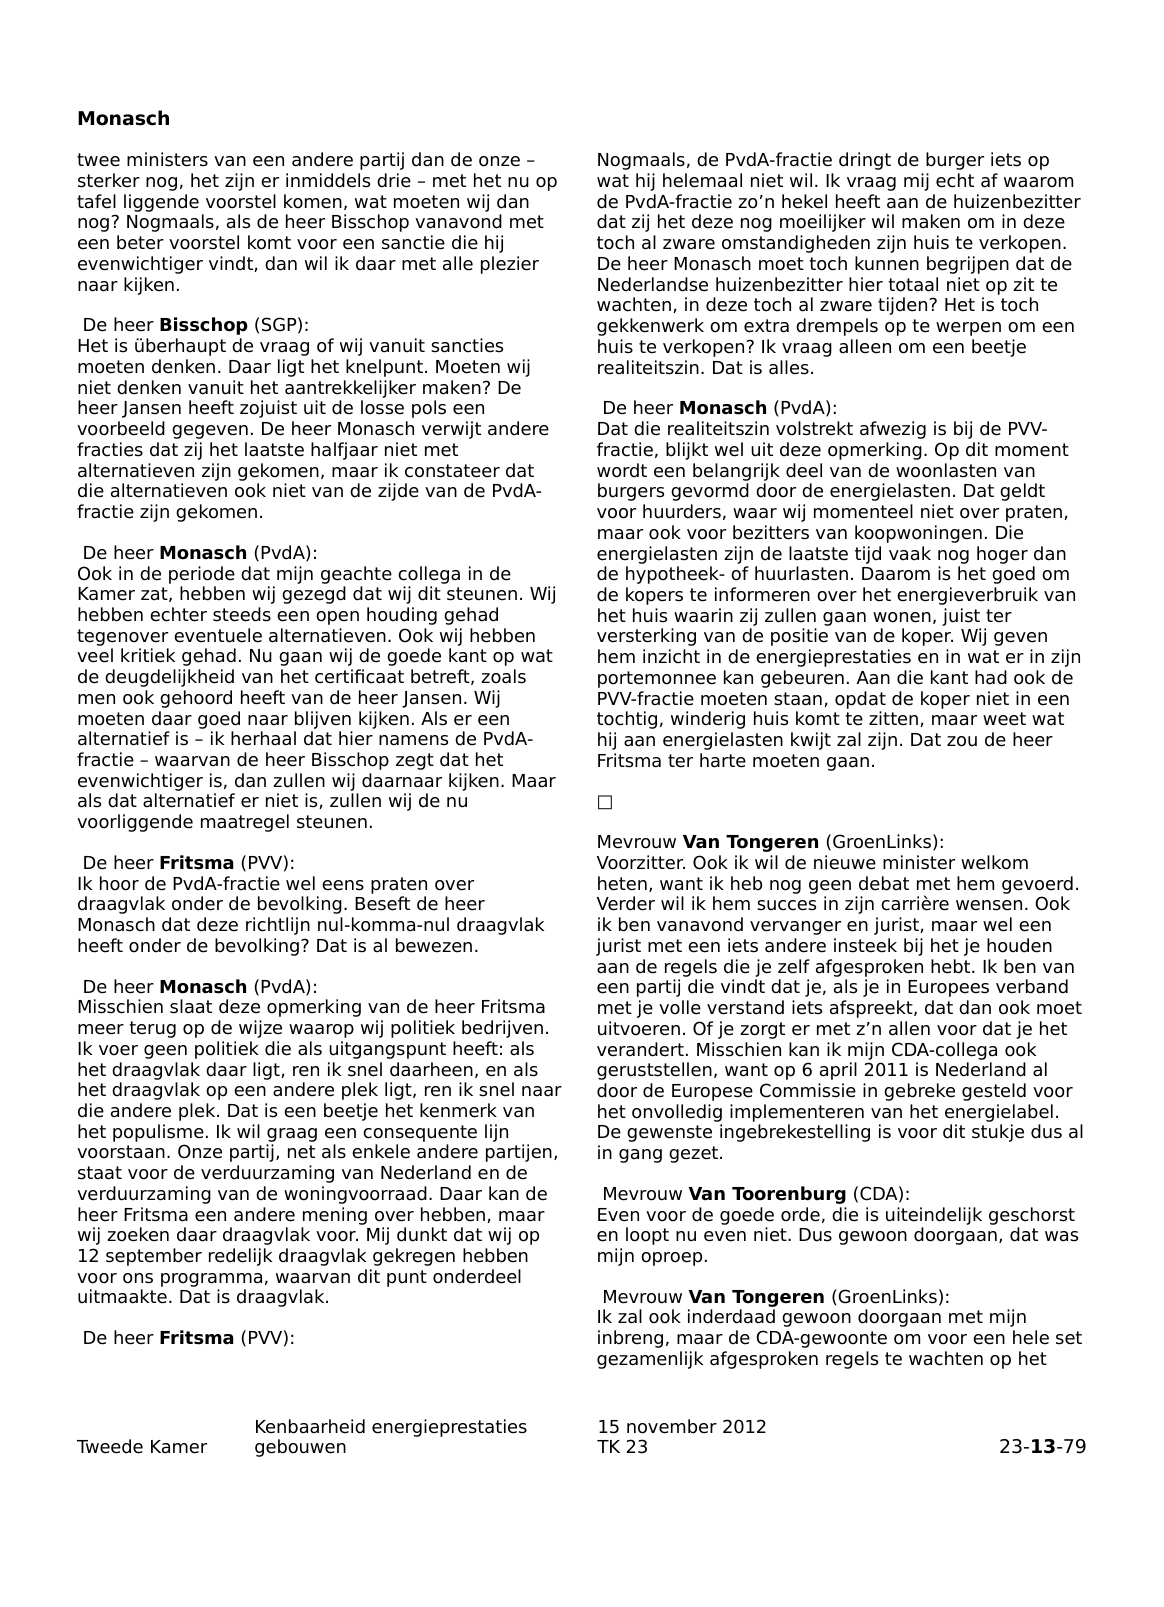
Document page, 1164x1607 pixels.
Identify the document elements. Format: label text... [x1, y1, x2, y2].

text Mevrouw Van Tongeren (GroenLinks): [596, 1287, 1087, 1307]
text De heer Monasch (PvdA): [77, 976, 567, 997]
text Mevrouw Van Toorenburg (CDA): [596, 1184, 1087, 1204]
text Misschien slaat deze opmerking van de heer Fritsma meer terug op de wijze waarop wij politiek bedrijven. Ik voer geen politiek die als uitgangspunt heeft: als het draagvlak daar ligt, ren ik snel daarheen, en als het draagvlak op een andere plek ligt, ren ik snel naar die andere plek. Dat is een beetje het kenmerk van het populisme. Ik wil graag een consequente lijn voorstaan. Onze partij, net als enkele andere partijen, staat voor de verduurzaming van Nederland en de verduurzaming van de woningvoorraad. Daar kan de heer Fritsma een andere mening over hebben, maar wij zoeken daar draagvlak voor. Mij dunkt dat wij op 12 september redelijk draagvlak gekregen hebben voor ons programma, waarvan dit punt onderdeel uitmaakte. Dat is draagvlak. [77, 997, 567, 1308]
text De heer Bisschop (SGP): [77, 315, 567, 336]
text De heer Fritsma (PVV): [77, 1328, 567, 1349]
text Nogmaals, de PvdA-fractie dringt de burger iets op wat hij helemaal niet wil. Ik vraag mij echt af waarom de PvdA-fractie zo’n hekel heeft aan de huizenbezitter dat zij het deze nog moeilijker wil maken om in deze toch al zware omstandigheden zijn huis te verkopen. De heer Monasch moet toch kunnen begrijpen dat de Nederlandse huizenbezitter hier totaal niet op zit te wachten, in deze toch al zware tijden? Het is toch gekkenwerk om extra drempels op te werpen om een huis te verkopen? Ik vraag alleen om een beetje realiteitszin. Dat is alles. [596, 150, 1087, 378]
text Ik hoor de PvdA-fractie wel eens praten over draagvlak onder de bevolking. Beseft de heer Monasch dat deze richtlijn nul-komma-nul draagvlak heeft onder de bevolking? Dat is al bewezen. [77, 873, 567, 956]
text De heer Monasch (PvdA): [77, 543, 567, 563]
text Ook in de periode dat mijn geachte collega in de Kamer zat, hebben wij gezegd dat wij dit steunen. Wij hebben echter steeds een open houding gehad tegenover eventuele alternatieven. Ook wij hebben veel kritiek gehad. Nu gaan wij de goede kant op wat de deugdelijkheid van het certificaat betreft, zoals men ook gehoord heeft van de heer Jansen. Wij moeten daar goed naar blijven kijken. Als er een alternatief is – ik herhaal dat hier namens de PvdA-fractie – waarvan de heer Bisschop zegt dat het evenwichtiger is, dan zullen wij daarnaar kijken. Maar als dat alternatief er niet is, zullen wij de nu voorliggende maatregel steunen. [77, 563, 567, 833]
text Mevrouw Van Tongeren (GroenLinks): [596, 832, 1087, 853]
text Voorzitter. Ook ik wil de nieuwe minister welkom heten, want ik heb nog geen debat met hem gevoerd. Verder wil ik hem succes in zijn carrière wensen. Ook ik ben vanavond vervanger en jurist, maar wel een jurist met een iets andere insteek bij het je houden aan de regels die je zelf afgesproken hebt. Ik ben van een partij die vindt dat je, als je in Europees verband met je volle verstand iets afspreekt, dat dan ook moet uitvoeren. Of je zorgt er met z’n allen voor dat je het verandert. Misschien kan ik mijn CDA-collega ook geruststellen, want op 6 april 2011 is Nederland al door de Europese Commissie in gebreke gesteld voor het onvolledig implementeren van het energielabel. De gewenste ingebrekestelling is voor dit stukje dus al in gang gezet. [596, 853, 1087, 1164]
text Even voor de goede orde, die is uiteindelijk geschorst en loopt nu even niet. Dus gewoon doorgaan, dat was mijn oproep. [596, 1204, 1087, 1267]
text De heer Monasch (PvdA): [596, 398, 1087, 419]
text Dat die realiteitszin volstrekt afwezig is bij de PVV-fractie, blijkt wel uit deze opmerking. Op dit moment wordt een belangrijk deel van de woonlasten van burgers gevormd door de energielasten. Dat geldt voor huurders, waar wij momenteel niet over praten, maar ook voor bezitters van koopwoningen. Die energielasten zijn de laatste tijd vaak nog hoger dan de hypotheek- of huurlasten. Daarom is het goed om de kopers te informeren over het energieverbruik van het huis waarin zij zullen gaan wonen, juist ter versterking van de positie van de koper. Wij geven hem inzicht in de energieprestaties en in wat er in zijn portemonnee kan gebeuren. Aan die kant had ook de PVV-fractie moeten staan, opdat de koper niet in een tochtig, winderig huis komt te zitten, maar weet wat hij aan energielasten kwijt zal zijn. Dat zou de heer Fritsma ter harte moeten gaan. [596, 419, 1087, 771]
text De heer Fritsma (PVV): [77, 853, 567, 873]
text □ [596, 791, 1087, 812]
text Ik zal ook inderdaad gewoon doorgaan met mijn inbreng, maar de CDA-gewoonte om voor een hele set gezamenlijk afgesproken regels te wachten op het [596, 1307, 1087, 1369]
text twee ministers van een andere partij dan de onze – sterker nog, het zijn er inmiddels drie – met het nu op tafel liggende voorstel komen, wat moeten wij dan nog? Nogmaals, als de heer Bisschop vanavond met een beter voorstel komt voor een sanctie die hij evenwichtiger vindt, dan wil ik daar met alle plezier naar kijken. [77, 150, 567, 295]
text Het is überhaupt de vraag of wij vanuit sancties moeten denken. Daar ligt het knelpunt. Moeten wij niet denken vanuit het aantrekkelijker maken? De heer Jansen heeft zojuist uit de losse pols een voorbeeld gegeven. De heer Monasch verwijt andere fracties dat zij het laatste halfjaar niet met alternatieven zijn gekomen, maar ik constateer dat die alternatieven ook niet van de zijde van de PvdA-fractie zijn gekomen. [77, 336, 567, 523]
